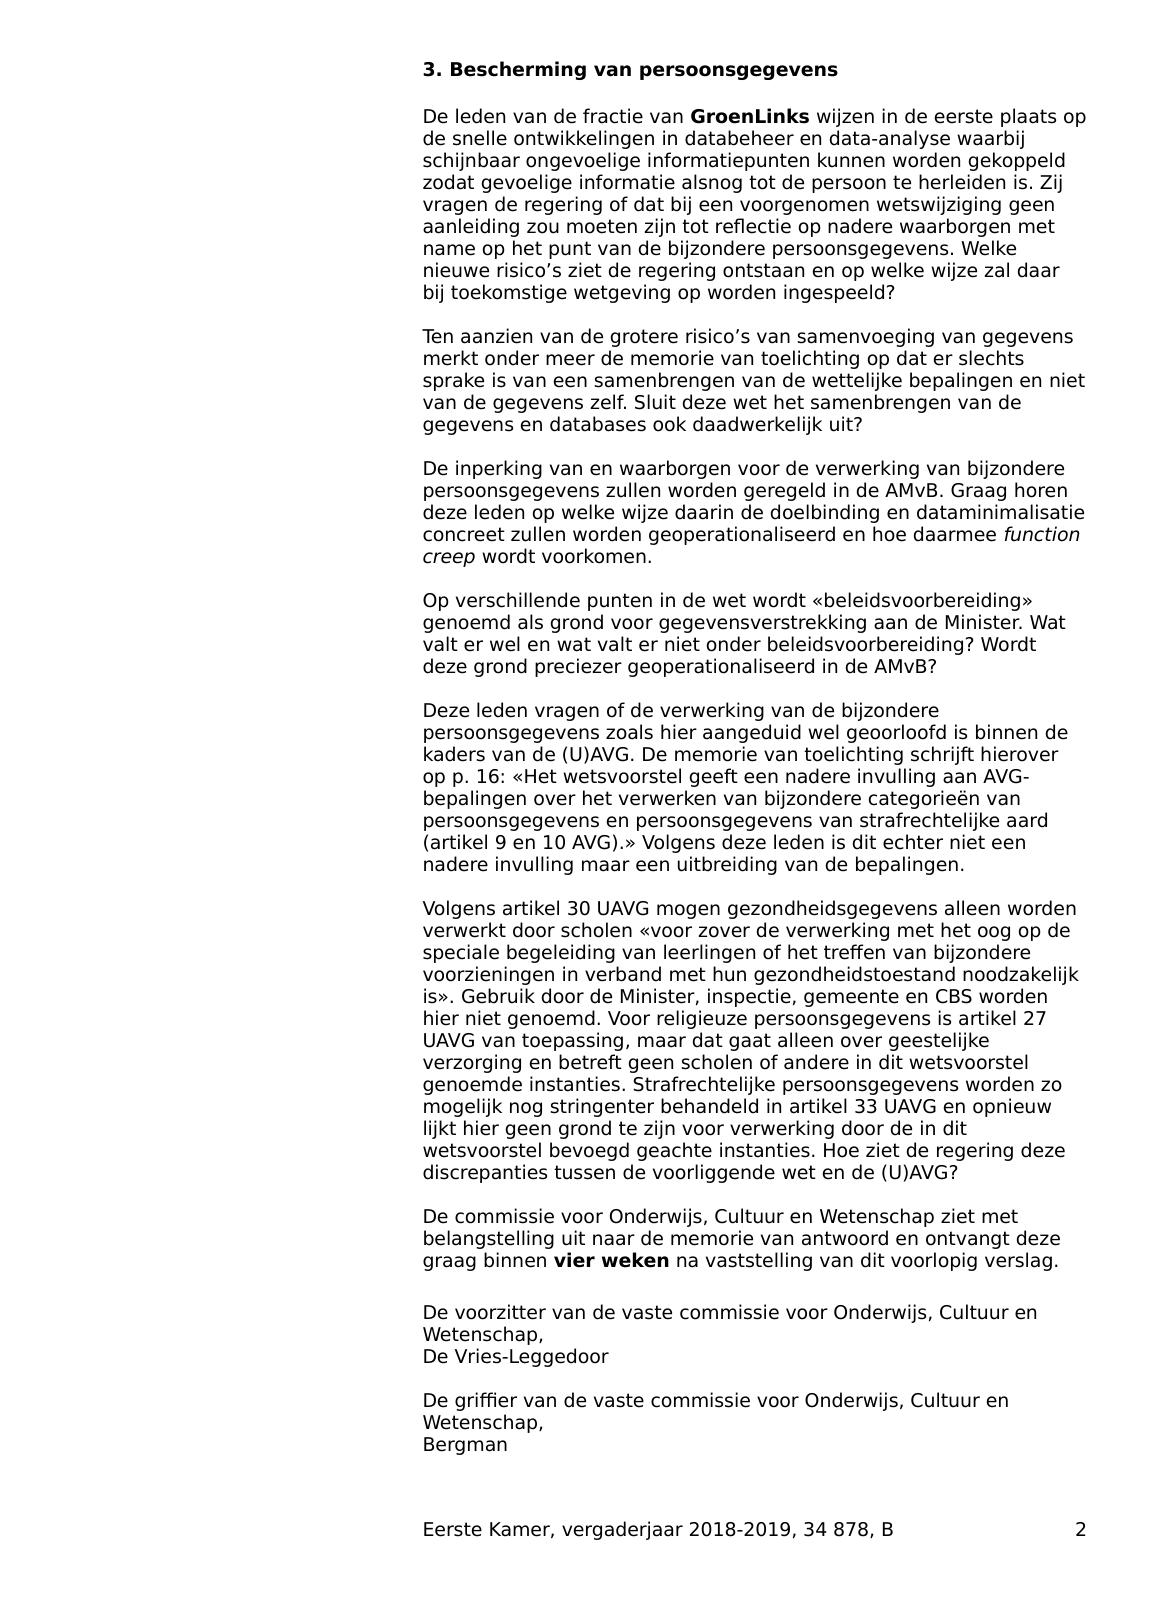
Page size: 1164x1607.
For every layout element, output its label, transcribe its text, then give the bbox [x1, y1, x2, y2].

text De voorzitter van de vaste commissie voor Onderwijs, Cultuur en Wetenschap, De Vries-Leggedoor [422, 1302, 1087, 1368]
text De inperking van en waarborgen voor de verwerking van bijzondere persoonsgegevens zullen worden geregeld in de AMvB. Graag horen deze leden op welke wijze daarin de doelbinding en dataminimalisatie concreet zullen worden geoperationaliseerd en hoe daarmee function creep wordt voorkomen. [422, 458, 1087, 568]
text Volgens artikel 30 UAVG mogen gezondheidsgegevens alleen worden verwerkt door scholen «voor zover de verwerking met het oog op de speciale begeleiding van leerlingen of het treffen van bijzondere voorzieningen in verband met hun gezondheidstoestand noodzakelijk is». Gebruik door de Minister, inspectie, gemeente en CBS worden hier niet genoemd. Voor religieuze persoonsgegevens is artikel 27 UAVG van toepassing, maar dat gaat alleen over geestelijke verzorging en betreft geen scholen of andere in dit wetsvoorstel genoemde instanties. Strafrechtelijke persoonsgegevens worden zo mogelijk nog stringenter behandeld in artikel 33 UAVG en opnieuw lijkt hier geen grond te zijn voor verwerking door de in dit wetsvoorstel bevoegd geachte instanties. Hoe ziet de regering deze discrepanties tussen de voorliggende wet en de (U)AVG? [422, 898, 1087, 1184]
text De leden van de fractie van GroenLinks wijzen in de eerste plaats op de snelle ontwikkelingen in databeheer en data-analyse waarbij schijnbaar ongevoelige informatiepunten kunnen worden gekoppeld zodat gevoelige informatie alsnog tot de persoon te herleiden is. Zij vragen de regering of dat bij een voorgenomen wetswijziging geen aanleiding zou moeten zijn tot reflectie op nadere waarborgen met name op het punt van de bijzondere persoonsgegevens. Welke nieuwe risico’s ziet de regering ontstaan en op welke wijze zal daar bij toekomstige wetgeving op worden ingespeeld? [422, 106, 1087, 304]
text Deze leden vragen of de verwerking van de bijzondere persoonsgegevens zoals hier aangeduid wel geoorloofd is binnen de kaders van de (U)AVG. De memorie van toelichting schrijft hierover op p. 16: «Het wetsvoorstel geeft een nadere invulling aan AVG-bepalingen over het verwerken van bijzondere categorieën van persoonsgegevens en persoonsgegevens van strafrechtelijke aard (artikel 9 en 10 AVG).» Volgens deze leden is dit echter niet een nadere invulling maar een uitbreiding van de bepalingen. [422, 700, 1087, 876]
text De commissie voor Onderwijs, Cultuur en Wetenschap ziet met belangstelling uit naar de memorie van antwoord en ontvangt deze graag binnen vier weken na vaststelling van dit voorlopig verslag. [422, 1206, 1087, 1272]
subtitle 3. Bescherming van persoonsgegevens [422, 59, 1087, 81]
text Op verschillende punten in de wet wordt «beleidsvoorbereiding» genoemd als grond voor gegevensverstrekking aan de Minister. Wat valt er wel en wat valt er niet onder beleidsvoorbereiding? Wordt deze grond preciezer geoperationaliseerd in de AMvB? [422, 590, 1087, 678]
text Ten aanzien van de grotere risico’s van samenvoeging van gegevens merkt onder meer de memorie van toelichting op dat er slechts sprake is van een samenbrengen van de wettelijke bepalingen en niet van de gegevens zelf. Sluit deze wet het samenbrengen van de gegevens en databases ook daadwerkelijk uit? [422, 326, 1087, 436]
text De griffier van de vaste commissie voor Onderwijs, Cultuur en Wetenschap, Bergman [422, 1390, 1087, 1456]
